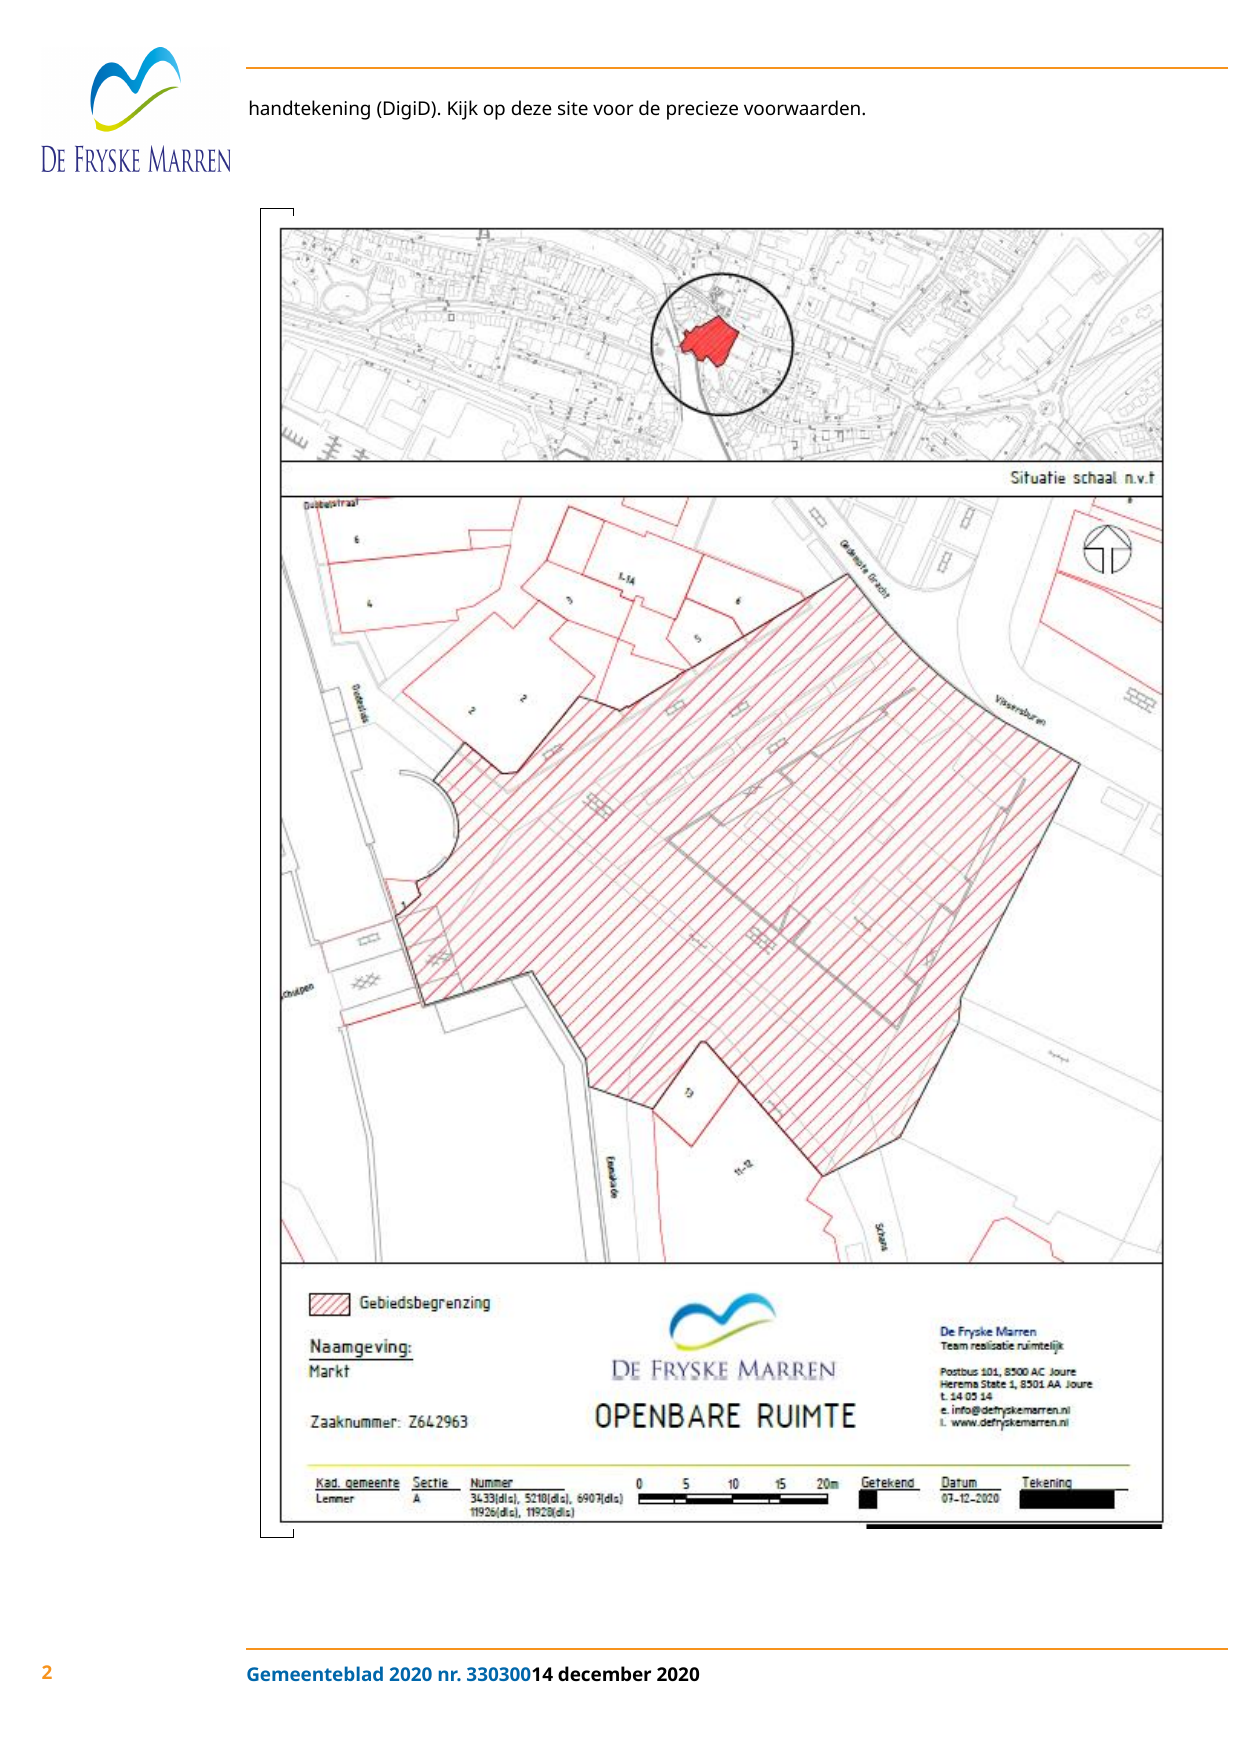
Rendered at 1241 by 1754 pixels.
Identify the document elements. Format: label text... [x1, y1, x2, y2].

picture [41, 47, 231, 172]
text handtekening (DigiD). Kijk op deze site voor de precieze voorwaarden. [248, 95, 1152, 121]
picture [268, 216, 1173, 1529]
